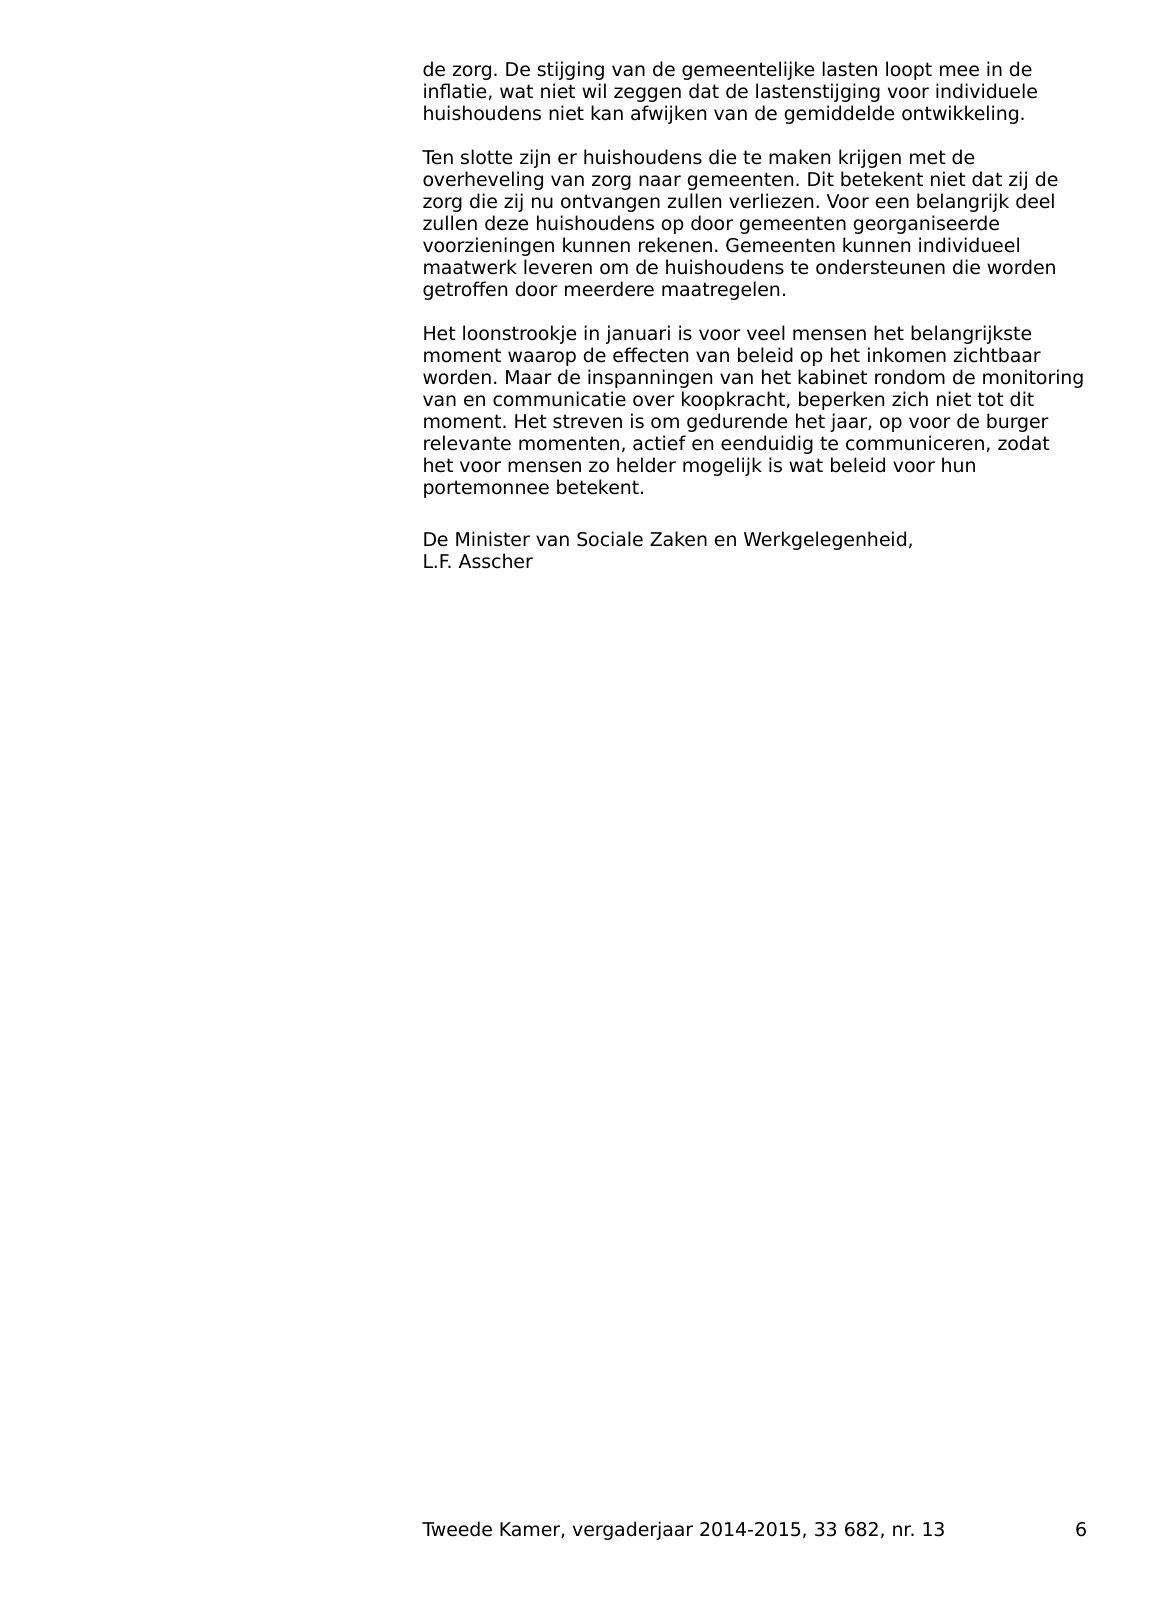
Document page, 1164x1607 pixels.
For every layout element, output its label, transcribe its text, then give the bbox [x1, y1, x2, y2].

text de zorg. De stijging van de gemeentelijke lasten loopt mee in de inflatie, wat niet wil zeggen dat de lastenstijging voor individuele huishoudens niet kan afwijken van de gemiddelde ontwikkeling. [422, 59, 1087, 125]
text De Minister van Sociale Zaken en Werkgelegenheid, L.F. Asscher [422, 529, 1087, 573]
text Het loonstrookje in januari is voor veel mensen het belangrijkste moment waarop de effecten van beleid op het inkomen zichtbaar worden. Maar de inspanningen van het kabinet rondom de monitoring van en communicatie over koopkracht, beperken zich niet tot dit moment. Het streven is om gedurende het jaar, op voor de burger relevante momenten, actief en eenduidig te communiceren, zodat het voor mensen zo helder mogelijk is wat beleid voor hun portemonnee betekent. [422, 323, 1087, 499]
text Ten slotte zijn er huishoudens die te maken krijgen met de overheveling van zorg naar gemeenten. Dit betekent niet dat zij de zorg die zij nu ontvangen zullen verliezen. Voor een belangrijk deel zullen deze huishoudens op door gemeenten georganiseerde voorzieningen kunnen rekenen. Gemeenten kunnen individueel maatwerk leveren om de huishoudens te ondersteunen die worden getroffen door meerdere maatregelen. [422, 147, 1087, 301]
